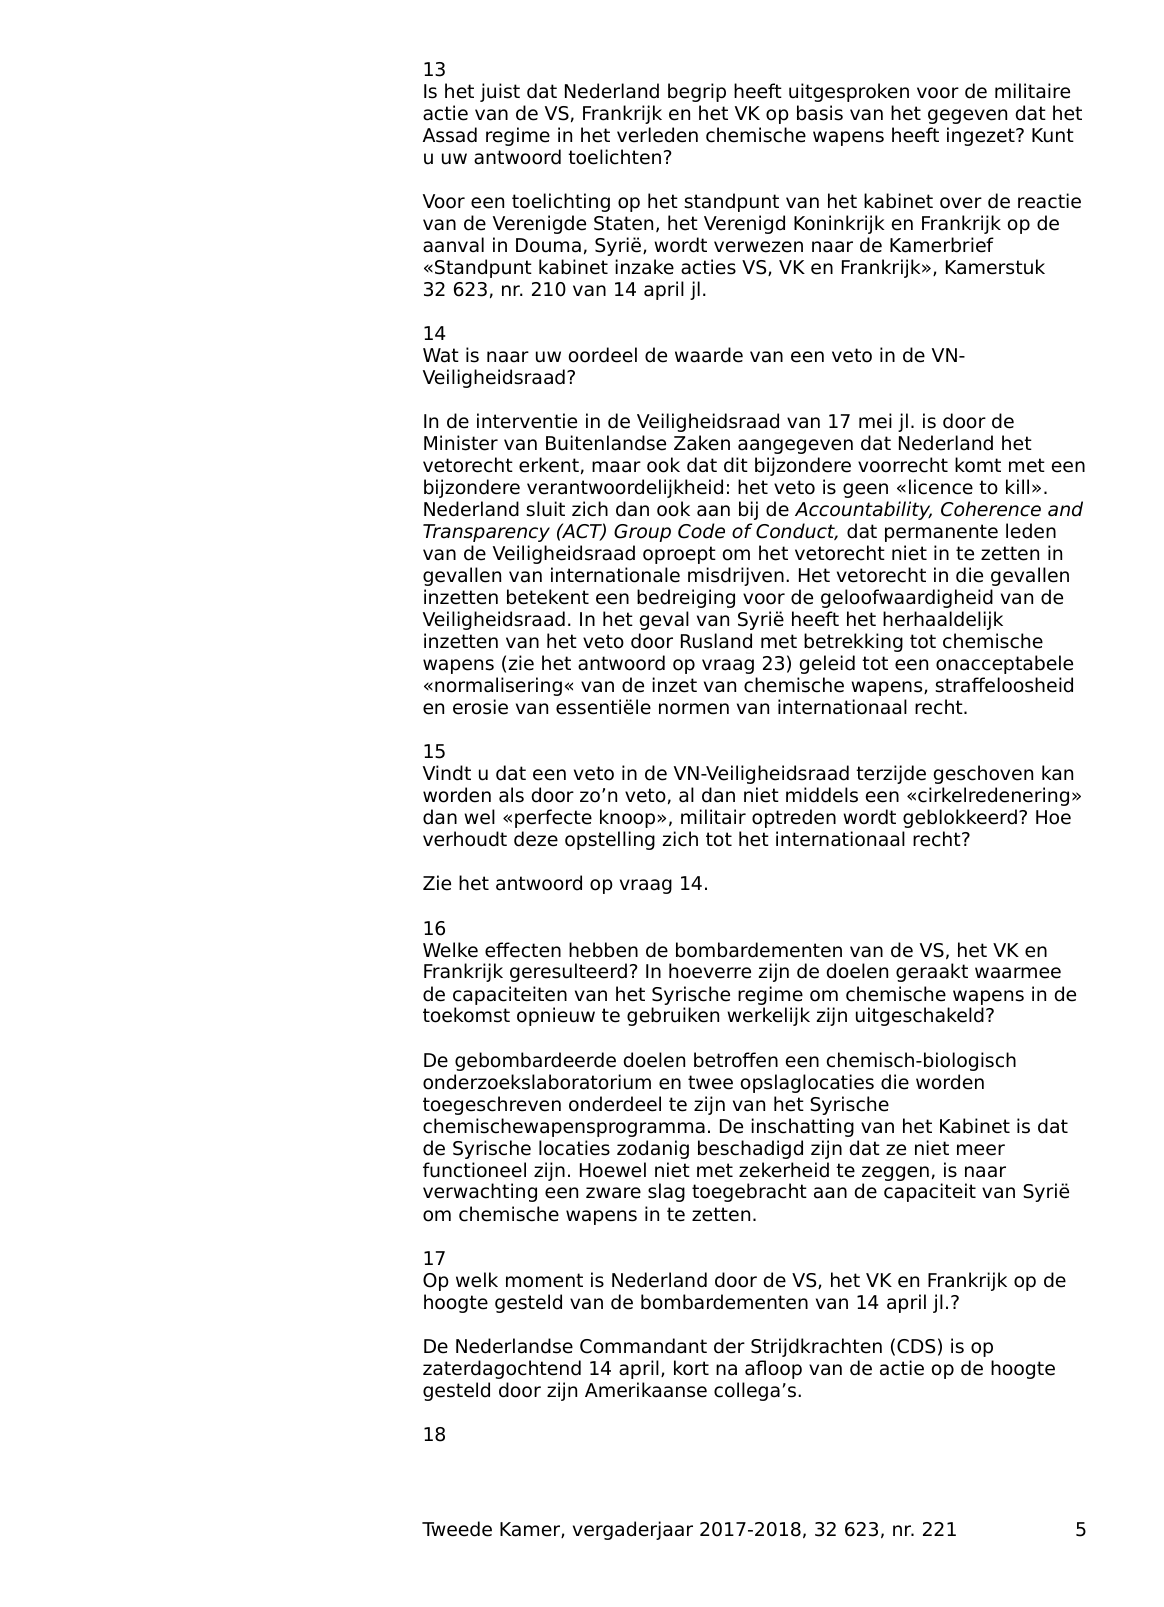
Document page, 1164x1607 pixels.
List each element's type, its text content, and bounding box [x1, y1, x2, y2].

text Nederland sluit zich dan ook aan bij de Accountability, Coherence and Transparency (ACT) Group Code of Conduct, dat permanente leden van de Veiligheidsraad oproept om het vetorecht niet in te zetten in gevallen van internationale misdrijven. Het vetorecht in die gevallen inzetten betekent een bedreiging voor de geloofwaardigheid van de Veiligheidsraad. In het geval van Syrië heeft het herhaaldelijk inzetten van het veto door Rusland met betrekking tot chemische wapens (zie het antwoord op vraag 23) geleid tot een onacceptabele «normalisering« van de inzet van chemische wapens, straffeloosheid en erosie van essentiële normen van internationaal recht. [422, 499, 1087, 719]
text Voor een toelichting op het standpunt van het kabinet over de reactie van de Verenigde Staten, het Verenigd Koninkrijk en Frankrijk op de aanval in Douma, Syrië, wordt verwezen naar de Kamerbrief «Standpunt kabinet inzake acties VS, VK en Frankrijk», Kamerstuk 32 623, nr. 210 van 14 april jl. [422, 191, 1087, 301]
text 17 [422, 1248, 1087, 1269]
text 13 [422, 59, 1087, 81]
text De Nederlandse Commandant der Strijdkrachten (CDS) is op zaterdagochtend 14 april, kort na afloop van de actie op de hoogte gesteld door zijn Amerikaanse collega’s. [422, 1336, 1087, 1402]
text Welke effecten hebben de bombardementen van de VS, het VK en Frankrijk geresulteerd? In hoeverre zijn de doelen geraakt waarmee de capaciteiten van het Syrische regime om chemische wapens in de toekomst opnieuw te gebruiken werkelijk zijn uitgeschakeld? [422, 939, 1087, 1027]
text 14 [422, 323, 1087, 345]
text 18 [422, 1424, 1087, 1446]
text Wat is naar uw oordeel de waarde van een veto in de VN-Veiligheidsraad? [422, 345, 1087, 389]
text Zie het antwoord op vraag 14. [422, 873, 1087, 895]
text Is het juist dat Nederland begrip heeft uitgesproken voor de militaire actie van de VS, Frankrijk en het VK op basis van het gegeven dat het Assad regime in het verleden chemische wapens heeft ingezet? Kunt u uw antwoord toelichten? [422, 81, 1087, 169]
text 16 [422, 917, 1087, 939]
text In de interventie in de Veiligheidsraad van 17 mei jl. is door de Minister van Buitenlandse Zaken aangegeven dat Nederland het vetorecht erkent, maar ook dat dit bijzondere voorrecht komt met een bijzondere verantwoordelijkheid: het veto is geen «licence to kill». [422, 411, 1087, 499]
text De gebombardeerde doelen betroffen een chemisch-biologisch onderzoekslaboratorium en twee opslaglocaties die worden toegeschreven onderdeel te zijn van het Syrische chemischewapensprogramma. De inschatting van het Kabinet is dat de Syrische locaties zodanig beschadigd zijn dat ze niet meer functioneel zijn. Hoewel niet met zekerheid te zeggen, is naar verwachting een zware slag toegebracht aan de capaciteit van Syrië om chemische wapens in te zetten. [422, 1049, 1087, 1225]
text 15 [422, 741, 1087, 763]
text Vindt u dat een veto in de VN-Veiligheidsraad terzijde geschoven kan worden als door zo’n veto, al dan niet middels een «cirkelredenering» dan wel «perfecte knoop», militair optreden wordt geblokkeerd? Hoe verhoudt deze opstelling zich tot het internationaal recht? [422, 763, 1087, 851]
text Op welk moment is Nederland door de VS, het VK en Frankrijk op de hoogte gesteld van de bombardementen van 14 april jl.? [422, 1269, 1087, 1313]
